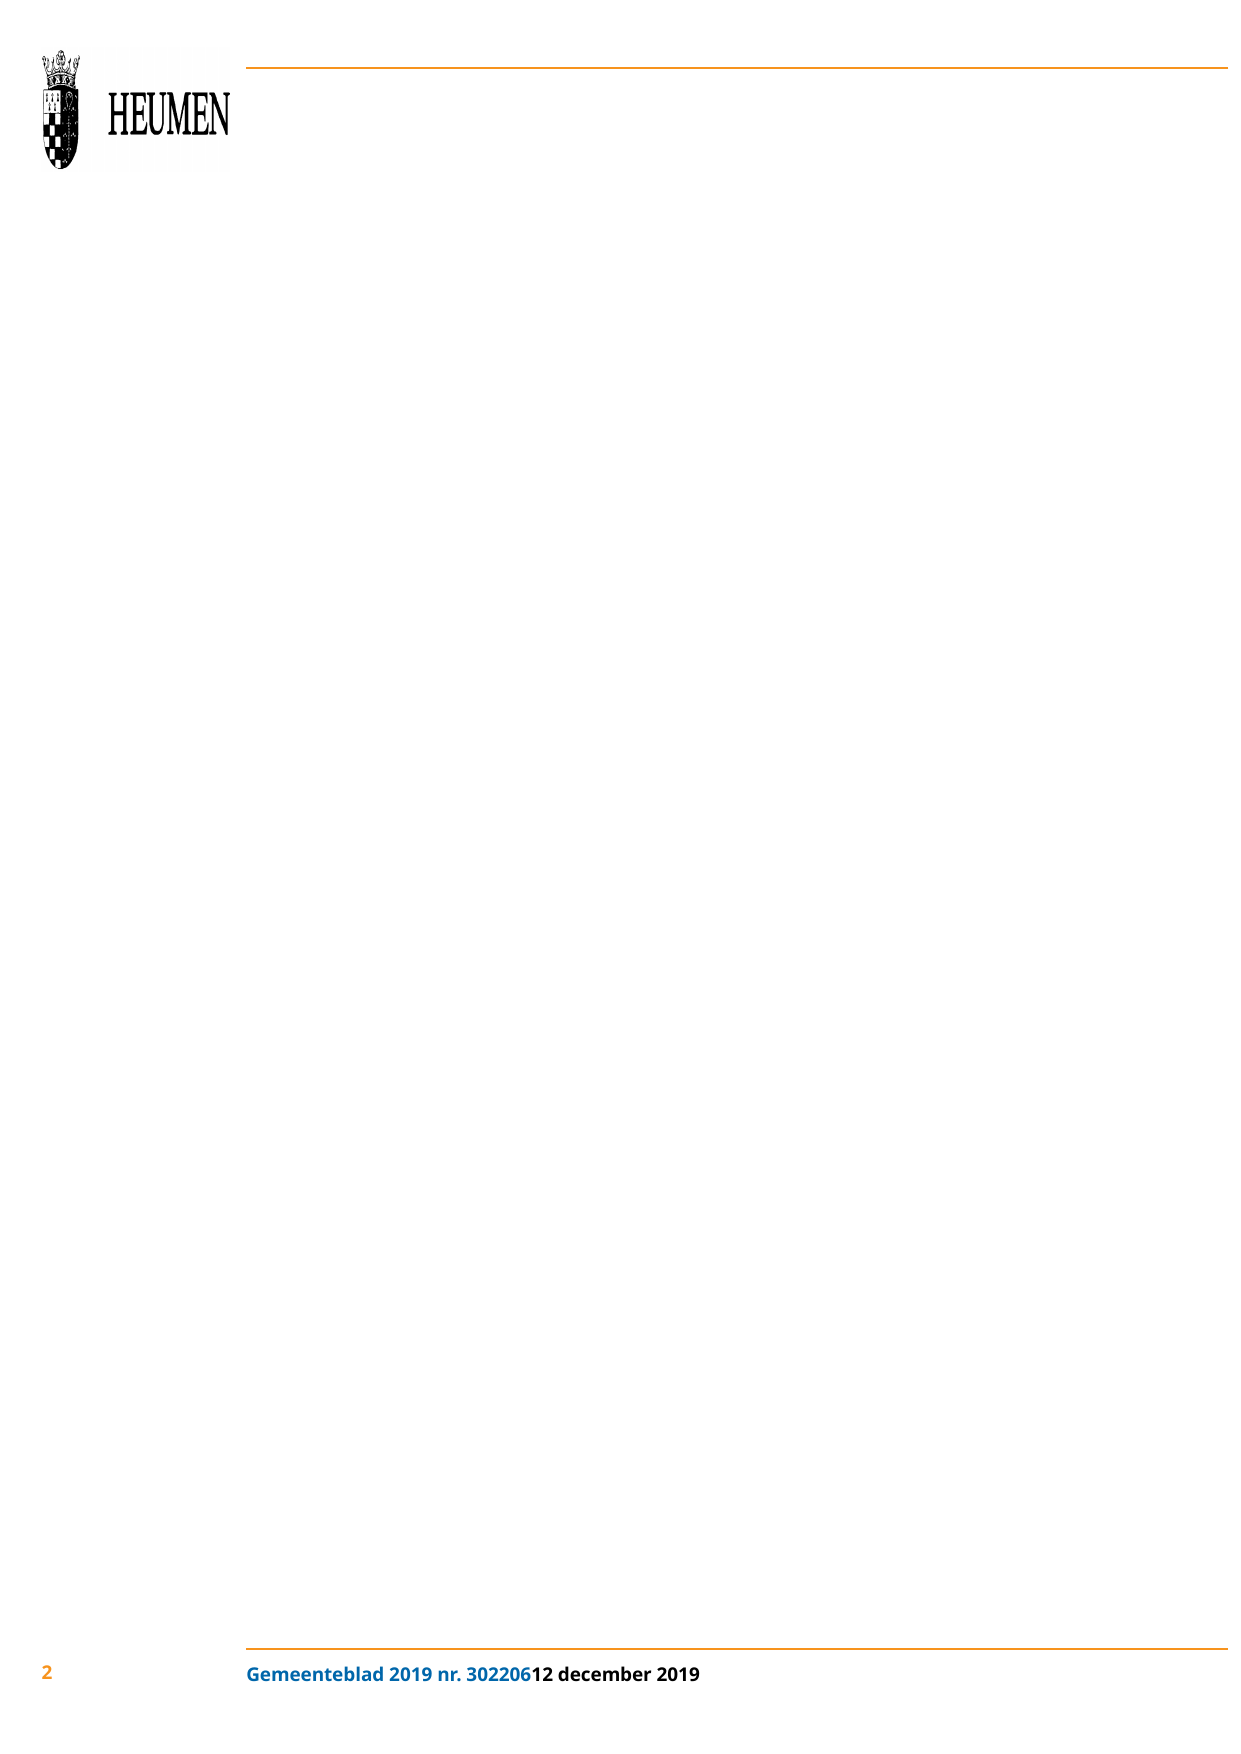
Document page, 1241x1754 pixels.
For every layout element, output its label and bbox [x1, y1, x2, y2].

picture [41, 47, 231, 172]
